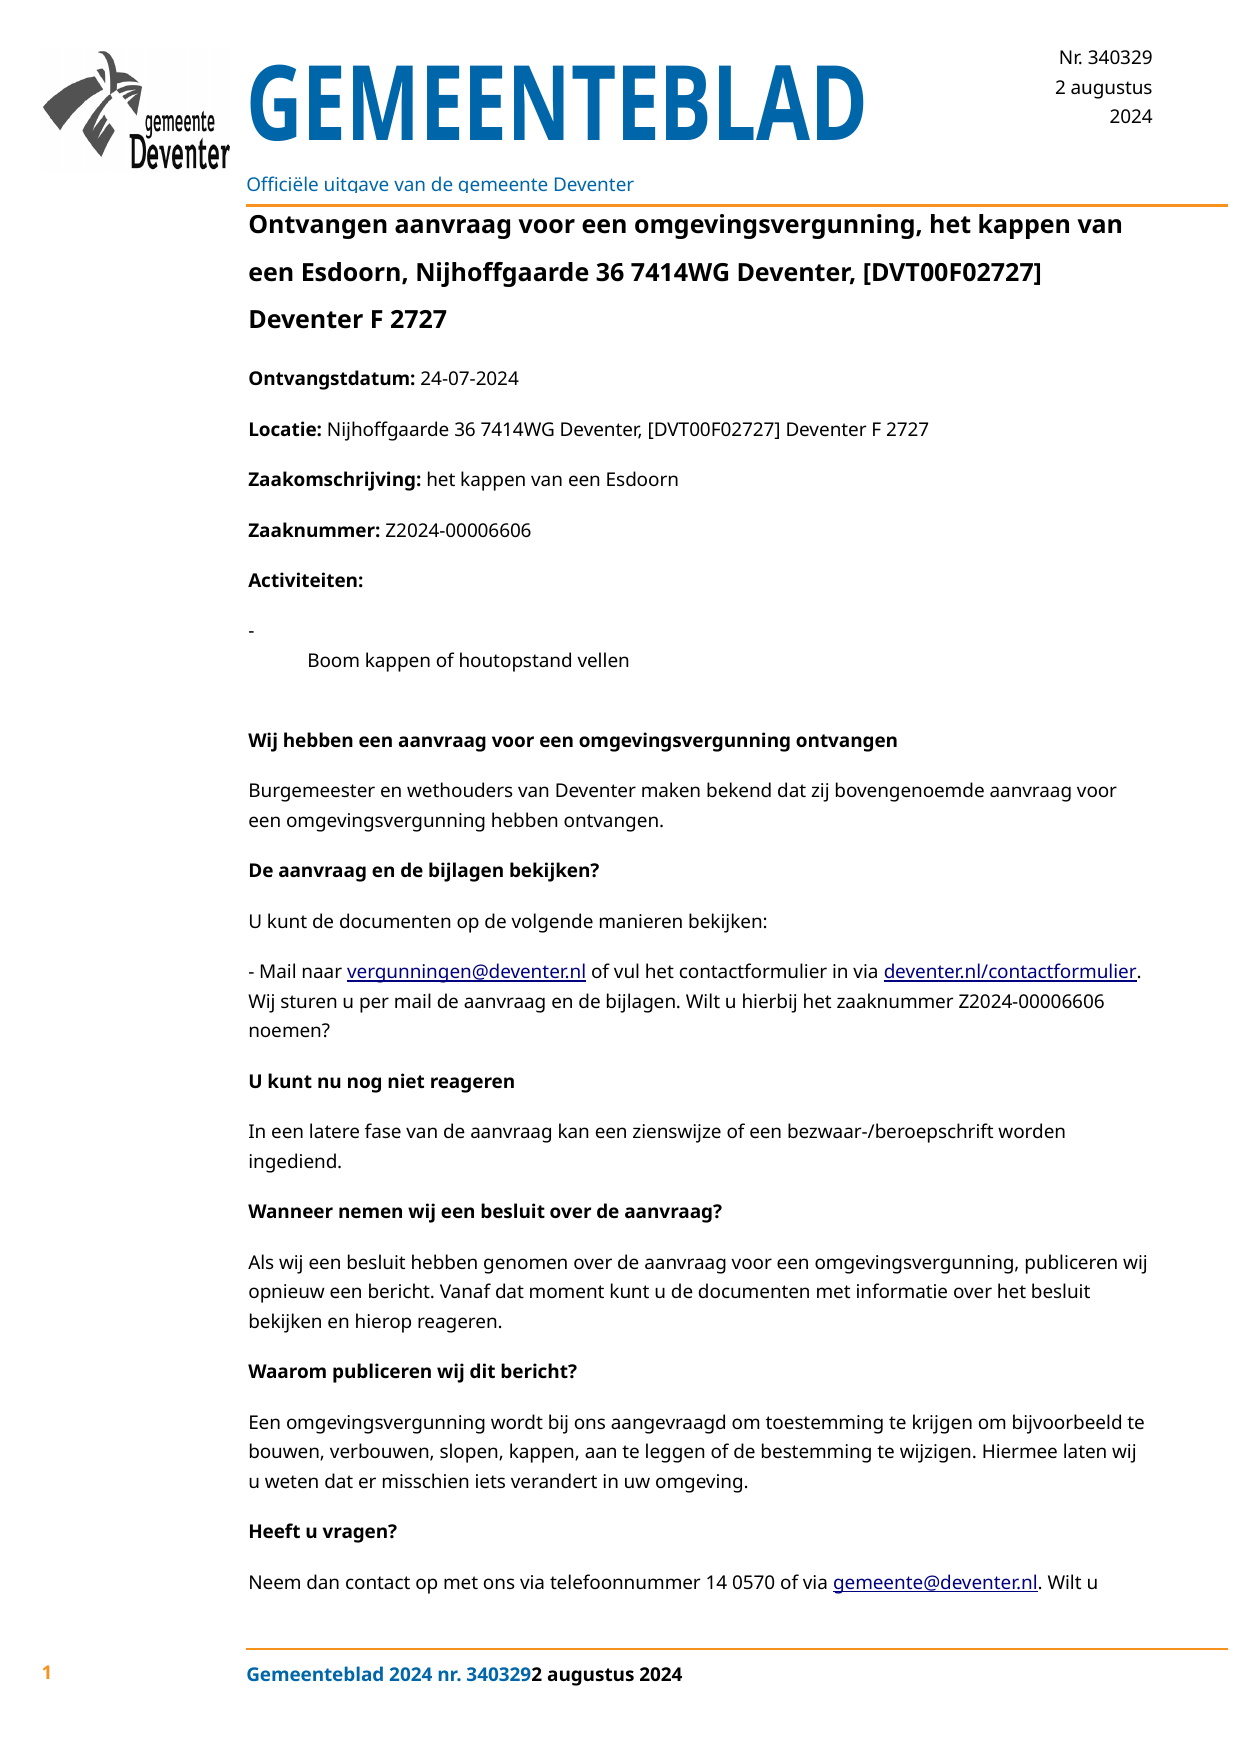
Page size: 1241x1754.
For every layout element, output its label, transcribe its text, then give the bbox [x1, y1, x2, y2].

text U kunt nu nog niet reageren [248, 1068, 1152, 1094]
text Ontvangstdatum: 24-07-2024 [248, 366, 1152, 391]
text De aanvraag en de bijlagen bekijken? [248, 858, 1152, 883]
text Heeft u vragen? [248, 1518, 1152, 1544]
list Boom kappen of houtopstand vellen [248, 647, 1152, 673]
text Waarom publiceren wij dit bericht? [248, 1358, 1152, 1384]
text Wanneer nemen wij een besluit over de aanvraag? [248, 1198, 1152, 1224]
text Als wij een besluit hebben genomen over de aanvraag voor een omgevingsvergunning, publiceren wij opnieuw een bericht. Vanaf dat moment kunt u de documenten met informatie over het besluit bekijken en hierop reageren. [248, 1249, 1152, 1334]
text Wij hebben een aanvraag voor een omgevingsvergunning ontvangen [248, 727, 1152, 753]
text Een omgevingsvergunning wordt bij ons aangevraagd om toestemming te krijgen om bijvoorbeeld te bouwen, verbouwen, slopen, kappen, aan te leggen of de bestemming te wijzigen. Hiermee laten wij u weten dat er misschien iets verandert in uw omgeving. [248, 1409, 1152, 1494]
text Burgemeester en wethouders van Deventer maken bekend dat zij bovengenoemde aanvraag voor een omgevingsvergunning hebben ontvangen. [248, 778, 1152, 833]
text Locatie: Nijhoffgaarde 36 7414WG Deventer, [DVT00F02727] Deventer F 2727 [248, 416, 1152, 442]
text U kunt de documenten op de volgende manieren bekijken: [248, 908, 1152, 934]
text Zaaknummer: Z2024-00006606 [248, 517, 1152, 542]
text - Mail naar vergunningen@deventer.nl of vul het contactformulier in via deventer.nl/contactformulier. Wij sturen u per mail de aanvraag en de bijlagen. Wilt u hierbij het zaaknummer Z2024-00006606 noemen? [248, 958, 1152, 1043]
picture [41, 47, 231, 172]
text Zaakomschrijving: het kappen van een Esdoorn [248, 466, 1152, 492]
text In een latere fase van de aanvraag kan een zienswijze of een bezwaar-/beroepschrift worden ingediend. [248, 1118, 1152, 1174]
text Neem dan contact op met ons via telefoonnummer 14 0570 of via gemeente@deventer.nl. Wilt u [248, 1569, 1152, 1594]
text Ontvangen aanvraag voor een omgevingsvergunning, het kappen van een Esdoorn, Nijhoffgaarde 36 7414WG Deventer, [DVT00F02727] Deventer F 2727 [248, 207, 1152, 336]
text Activiteiten: [248, 567, 1152, 593]
